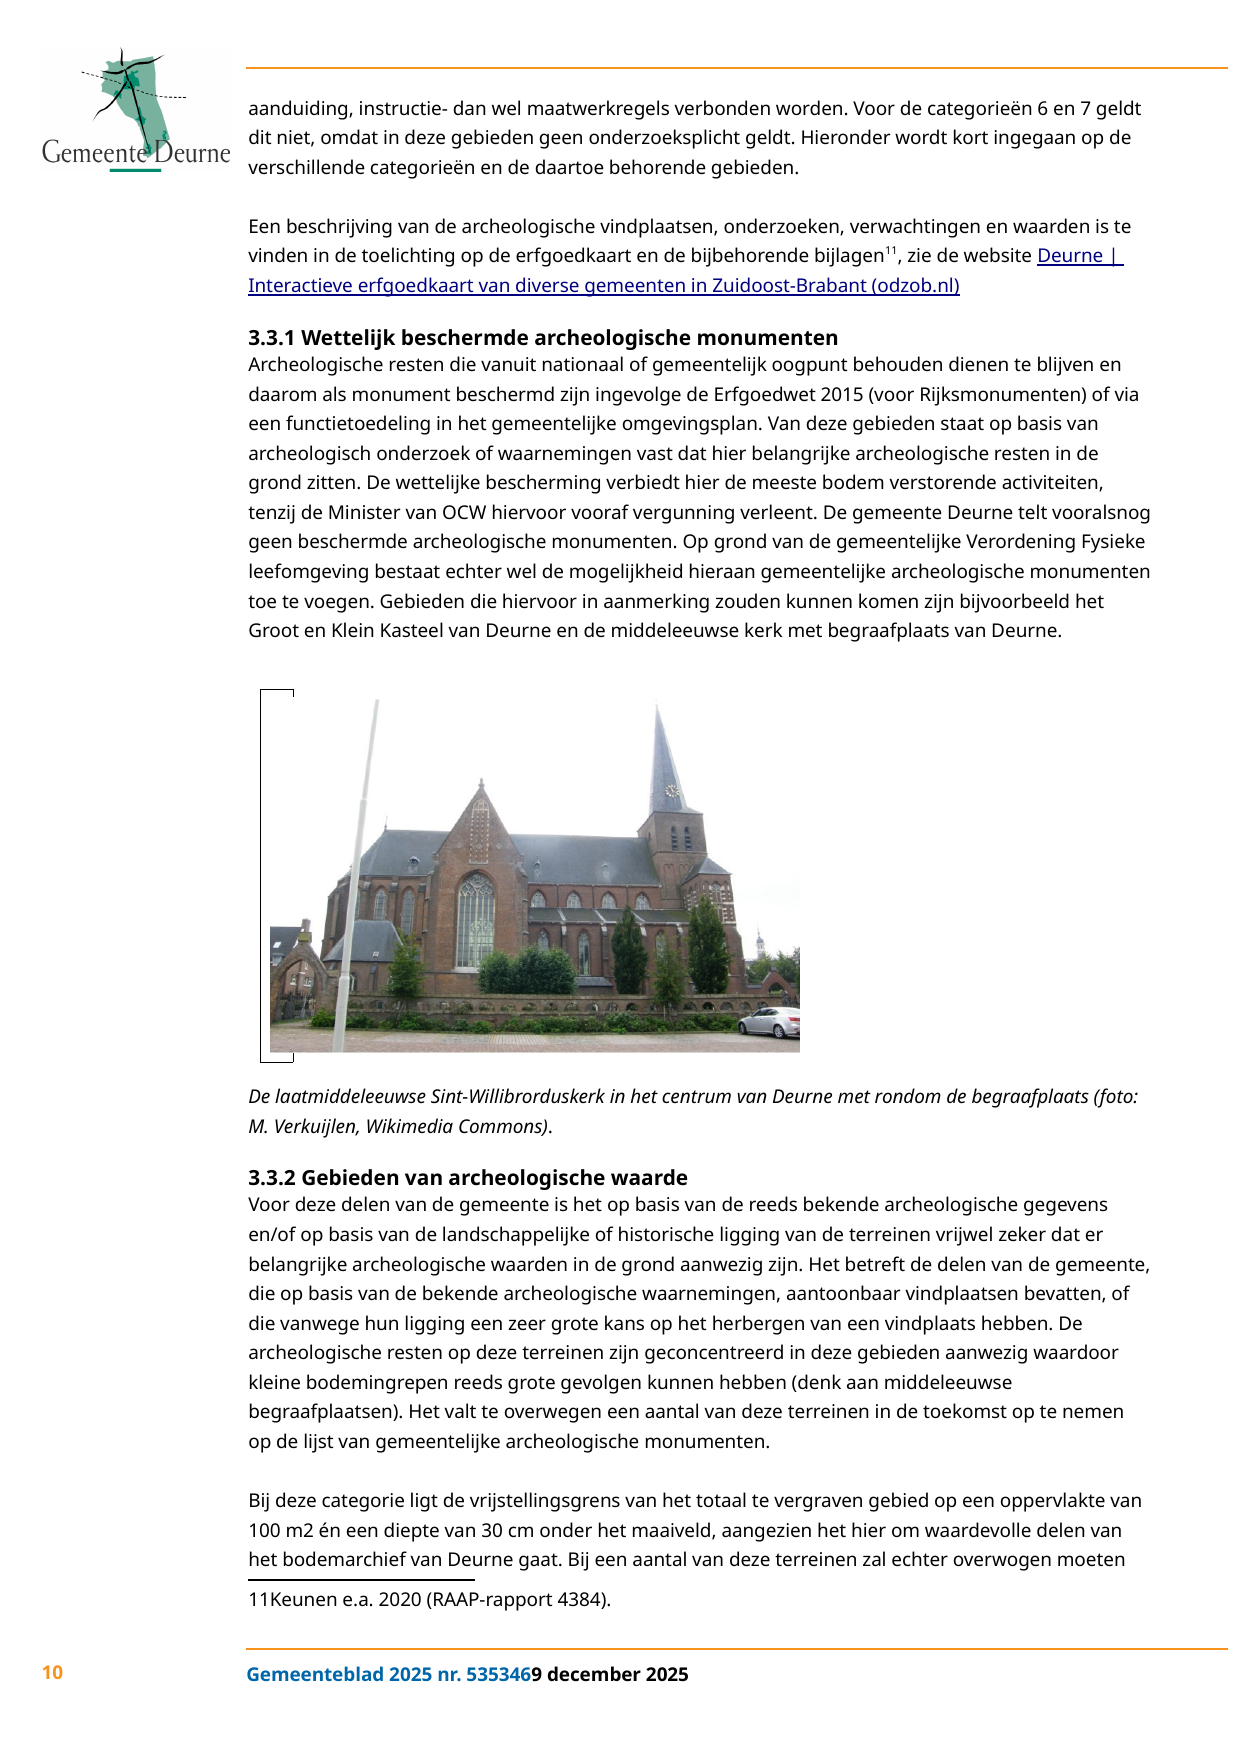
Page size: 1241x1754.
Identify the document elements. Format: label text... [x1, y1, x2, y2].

picture [41, 47, 231, 172]
picture [268, 697, 801, 1053]
text aanduiding, instructie- dan wel maatwerkregels verbonden worden. Voor de categorieën 6 en 7 geldt dit niet, omdat in deze gebieden geen onderzoeksplicht geldt. Hieronder wordt kort ingegaan op de verschillende categorieën en de daartoe behorende gebieden. [248, 95, 1152, 180]
text 3.3.2 Gebieden van archeologische waarde [248, 1163, 1152, 1192]
text Voor deze delen van de gemeente is het op basis van de reeds bekende archeologische gegevens en/of op basis van de landschappelijke of historische ligging van de terreinen vrijwel zeker dat er belangrijke archeologische waarden in de grond aanwezig zijn. Het betreft de delen van de gemeente, die op basis van de bekende archeologische waarnemingen, aantoonbaar vindplaatsen bevatten, of die vanwege hun ligging een zeer grote kans op het herbergen van een vindplaats hebben. De archeologische resten op deze terreinen zijn geconcentreerd in deze gebieden aanwezig waardoor kleine bodemingrepen reeds grote gevolgen kunnen hebben (denk aan middeleeuwse begraafplaatsen). Het valt te overwegen een aantal van deze terreinen in de toekomst op te nemen op de lijst van gemeentelijke archeologische monumenten. [248, 1192, 1152, 1454]
text Een beschrijving van de archeologische vindplaatsen, onderzoeken, verwachtingen en waarden is te vinden in de toelichting op de erfgoedkaart en de bijbehorende bijlagen, zie de website Deurne | Interactieve erfgoedkaart van diverse gemeenten in Zuidoost-Brabant (odzob.nl) [248, 213, 1152, 298]
text Keunen e.a. 2020 (RAAP-rapport 4384). [248, 1586, 1152, 1612]
text 3.3.1 Wettelijk beschermde archeologische monumenten [248, 323, 1152, 351]
text De laatmiddeleeuwse Sint-Willibrorduskerk in het centrum van Deurne met rondom de begraafplaats (foto: M. Verkuijlen, Wikimedia Commons). [248, 1083, 1152, 1138]
text Bij deze categorie ligt de vrijstellingsgrens van het totaal te vergraven gebied op een oppervlakte van 100 m2 én een diepte van 30 cm onder het maaiveld, aangezien het hier om waardevolle delen van het bodemarchief van Deurne gaat. Bij een aantal van deze terreinen zal echter overwogen moeten [248, 1487, 1152, 1572]
text Archeologische resten die vanuit nationaal of gemeentelijk oogpunt behouden dienen te blijven en daarom als monument beschermd zijn ingevolge de Erfgoedwet 2015 (voor Rijksmonumenten) of via een functietoedeling in het gemeentelijke omgevingsplan. Van deze gebieden staat op basis van archeologisch onderzoek of waarnemingen vast dat hier belangrijke archeologische resten in de grond zitten. De wettelijke bescherming verbiedt hier de meeste bodem verstorende activiteiten, tenzij de Minister van OCW hiervoor vooraf vergunning verleent. De gemeente Deurne telt vooralsnog geen beschermde archeologische monumenten. Op grond van de gemeentelijke Verordening Fysieke leefomgeving bestaat echter wel de mogelijkheid hieraan gemeentelijke archeologische monumenten toe te voegen. Gebieden die hiervoor in aanmerking zouden kunnen komen zijn bijvoorbeeld het Groot en Klein Kasteel van Deurne en de middeleeuwse kerk met begraafplaats van Deurne. [248, 351, 1152, 643]
